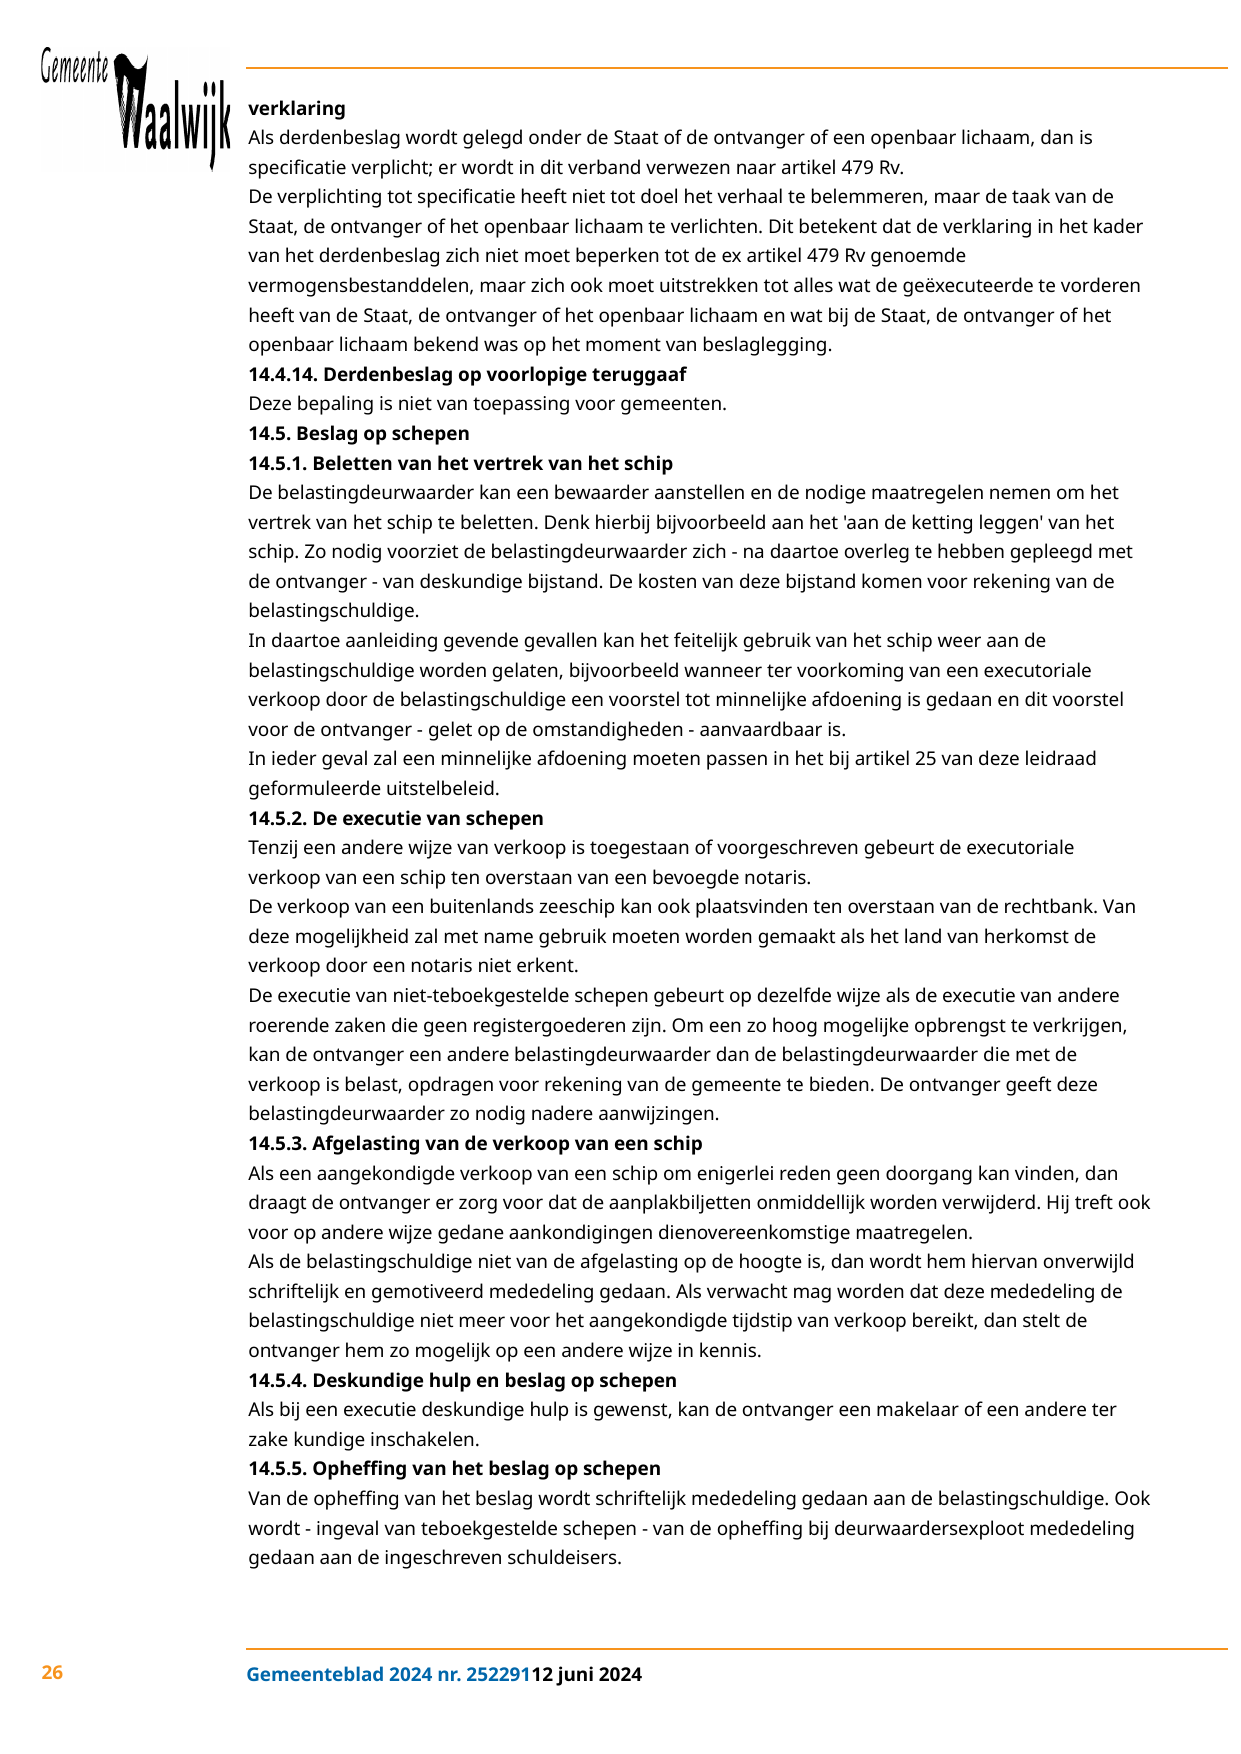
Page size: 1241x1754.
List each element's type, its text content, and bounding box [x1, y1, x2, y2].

text De belastingdeurwaarder kan een bewaarder aanstellen en de nodige maatregelen nemen om het vertrek van het schip te beletten. Denk hierbij bijvoorbeeld aan het 'aan de ketting leggen' van het schip. Zo nodig voorziet de belastingdeurwaarder zich - na daartoe overleg te hebben gepleegd met de ontvanger - van deskundige bijstand. De kosten van deze bijstand komen voor rekening van de belastingschuldige. [248, 479, 1152, 623]
picture [41, 47, 231, 172]
text Als een aangekondigde verkoop van een schip om enigerlei reden geen doorgang kan vinden, dan draagt de ontvanger er zorg voor dat de aanplakbiljetten onmiddellijk worden verwijderd. Hij treft ook voor op andere wijze gedane aankondigingen dienovereenkomstige maatregelen. [248, 1160, 1152, 1245]
text Als bij een executie deskundige hulp is gewenst, kan de ontvanger een makelaar of een andere ter zake kundige inschakelen. [248, 1396, 1152, 1452]
text In daartoe aanleiding gevende gevallen kan het feitelijk gebruik van het schip weer aan de belastingschuldige worden gelaten, bijvoorbeeld wanneer ter voorkoming van een executoriale verkoop door de belastingschuldige een voorstel tot minnelijke afdoening is gedaan en dit voorstel voor de ontvanger - gelet op de omstandigheden - aanvaardbaar is. [248, 627, 1152, 742]
text 14.5.2. De executie van schepen [248, 805, 1152, 831]
text verklaring [248, 95, 1152, 121]
text Van de opheffing van het beslag wordt schriftelijk mededeling gedaan aan de belastingschuldige. Ook wordt - ingeval van teboekgestelde schepen - van de opheffing bij deurwaardersexploot mededeling gedaan aan de ingeschreven schuldeisers. [248, 1485, 1152, 1570]
text De verplichting tot specificatie heeft niet tot doel het verhaal te belemmeren, maar de taak van de Staat, de ontvanger of het openbaar lichaam te verlichten. Dit betekent dat de verklaring in het kader van het derdenbeslag zich niet moet beperken tot de ex artikel 479 Rv genoemde vermogensbestanddelen, maar zich ook moet uitstrekken tot alles wat de geëxecuteerde te vorderen heeft van de Staat, de ontvanger of het openbaar lichaam en wat bij de Staat, de ontvanger of het openbaar lichaam bekend was op het moment van beslaglegging. [248, 183, 1152, 357]
text De verkoop van een buitenlands zeeschip kan ook plaatsvinden ten overstaan van de rechtbank. Van deze mogelijkheid zal met name gebruik moeten worden gemaakt als het land van herkomst de verkoop door een notaris niet erkent. [248, 893, 1152, 978]
text 14.5. Beslag op schepen [248, 420, 1152, 446]
text 14.5.3. Afgelasting van de verkoop van een schip [248, 1130, 1152, 1156]
text De executie van niet-teboekgestelde schepen gebeurt op dezelfde wijze als de executie van andere roerende zaken die geen registergoederen zijn. Om een zo hoog mogelijke opbrengst te verkrijgen, kan de ontvanger een andere belastingdeurwaarder dan de belastingdeurwaarder die met de verkoop is belast, opdragen voor rekening van de gemeente te bieden. De ontvanger geeft deze belastingdeurwaarder zo nodig nadere aanwijzingen. [248, 982, 1152, 1126]
text 14.4.14. Derdenbeslag op voorlopige teruggaaf [248, 361, 1152, 387]
text 14.5.4. Deskundige hulp en beslag op schepen [248, 1367, 1152, 1393]
text In ieder geval zal een minnelijke afdoening moeten passen in het bij artikel 25 van deze leidraad geformuleerde uitstelbeleid. [248, 746, 1152, 801]
text Als derdenbeslag wordt gelegd onder de Staat of de ontvanger of een openbaar lichaam, dan is specificatie verplicht; er wordt in dit verband verwezen naar artikel 479 Rv. [248, 124, 1152, 180]
text 14.5.5. Opheffing van het beslag op schepen [248, 1456, 1152, 1481]
text Als de belastingschuldige niet van de afgelasting op de hoogte is, dan wordt hem hiervan onverwijld schriftelijk en gemotiveerd mededeling gedaan. Als verwacht mag worden dat deze mededeling de belastingschuldige niet meer voor het aangekondigde tijdstip van verkoop bereikt, dan stelt de ontvanger hem zo mogelijk op een andere wijze in kennis. [248, 1248, 1152, 1363]
text Tenzij een andere wijze van verkoop is toegestaan of voorgeschreven gebeurt de executoriale verkoop van een schip ten overstaan van een bevoegde notaris. [248, 834, 1152, 890]
text Deze bepaling is niet van toepassing voor gemeenten. [248, 391, 1152, 416]
text 14.5.1. Beletten van het vertrek van het schip [248, 450, 1152, 476]
